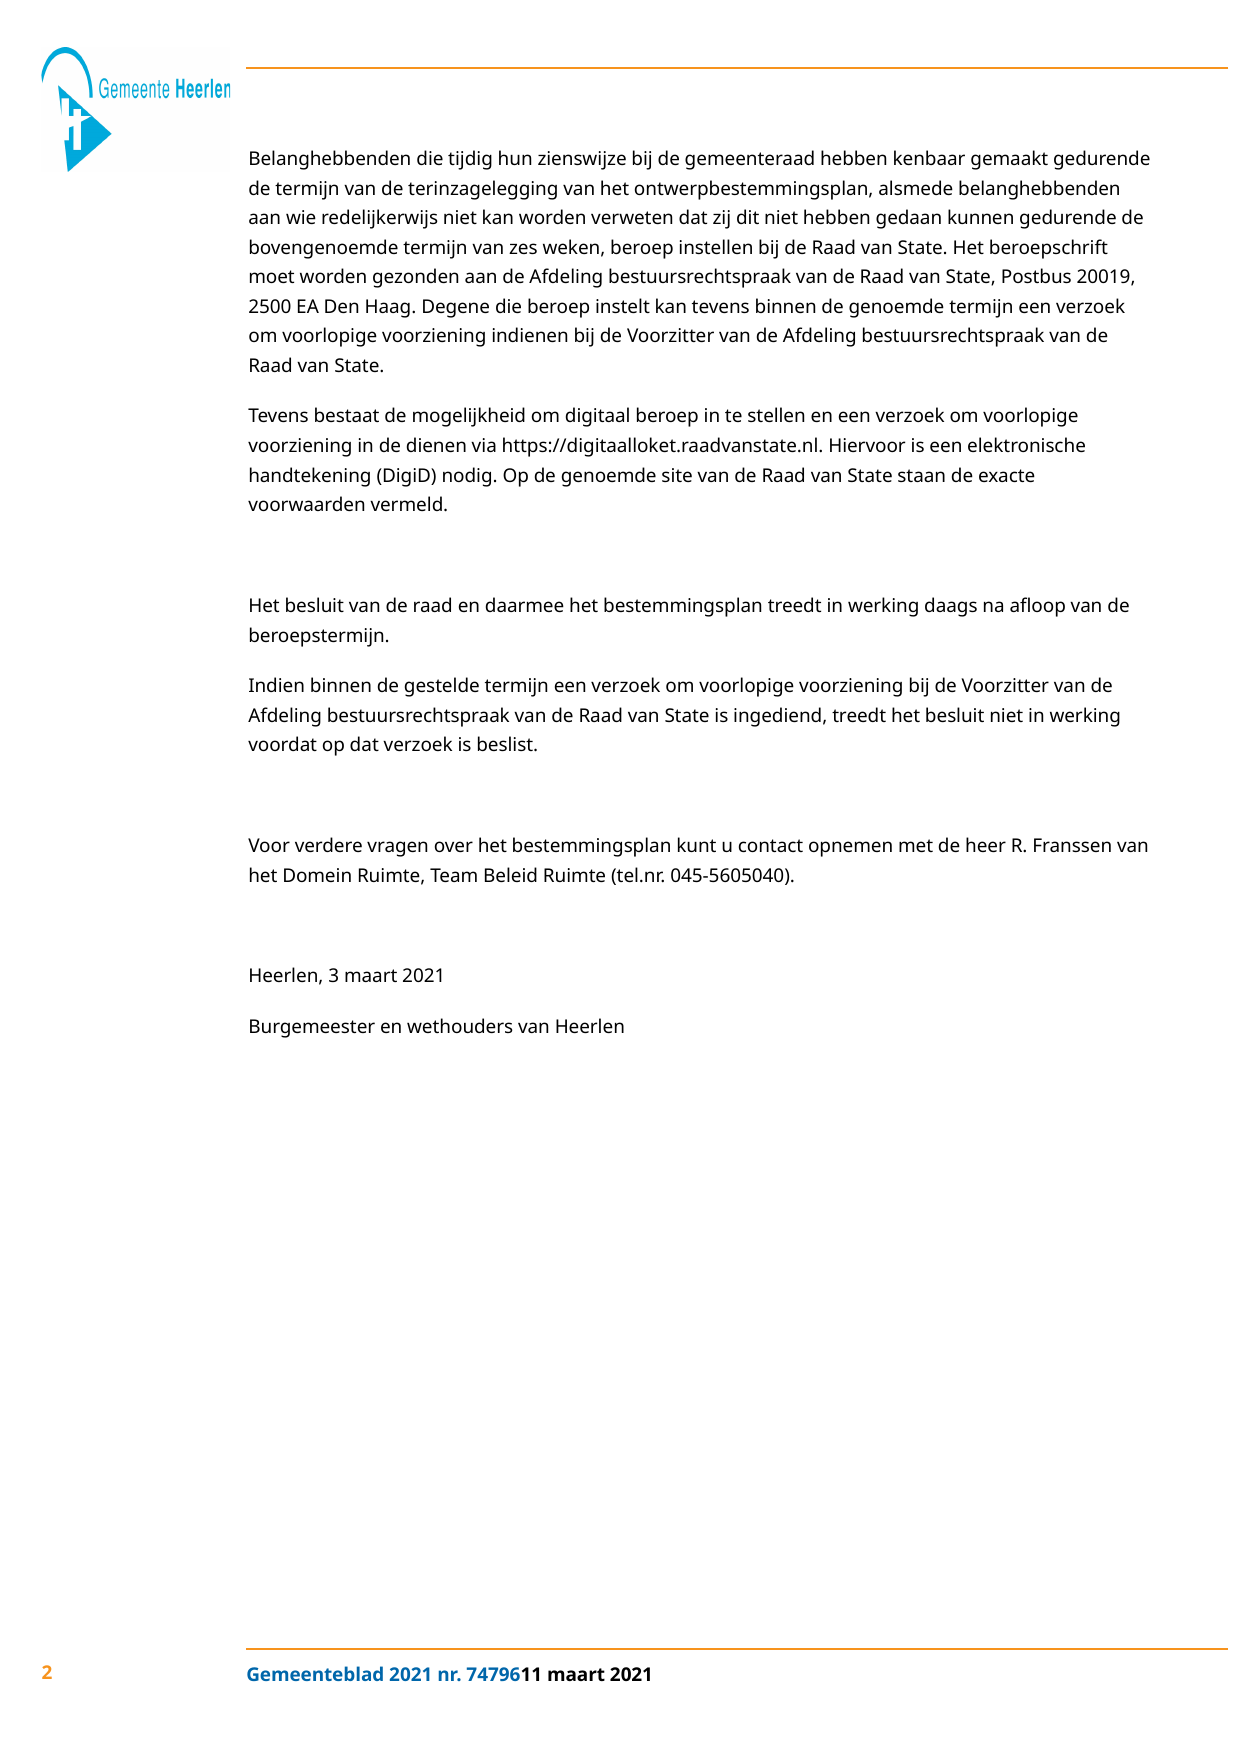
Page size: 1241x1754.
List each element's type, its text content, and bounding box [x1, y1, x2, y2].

picture [41, 47, 59, 70]
text Voor verdere vragen over het bestemmingsplan kunt u contact opnemen met de heer R. Franssen van het Domein Ruimte, Team Beleid Ruimte (tel.nr. 045-5605040). [248, 832, 1152, 888]
text Indien binnen de gestelde termijn een verzoek om voorlopige voorziening bij de Voorzitter van de Afdeling bestuursrechtspraak van de Raad van State is ingediend, treedt het besluit niet in werking voordat op dat verzoek is beslist. [248, 672, 1152, 757]
text Belanghebbenden die tijdig hun zienswijze bij de gemeenteraad hebben kenbaar gemaakt gedurende de termijn van de terinzagelegging van het ontwerpbestemmingsplan, alsmede belanghebbenden aan wie redelijkerwijs niet kan worden verweten dat zij dit niet hebben gedaan kunnen gedurende de bovengenoemde termijn van zes weken, beroep instellen bij de Raad van State. Het beroepschrift moet worden gezonden aan de Afdeling bestuursrechtspraak van de Raad van State, Postbus 20019, 2500 EA Den Haag. Degene die beroep instelt kan tevens binnen de genoemde termijn een verzoek om voorlopige voorziening indienen bij de Voorzitter van de Afdeling bestuursrechtspraak van de Raad van State. [248, 145, 1152, 378]
text Heerlen, 3 maart 2021 [248, 963, 1152, 988]
text Tevens bestaat de mogelijkheid om digitaal beroep in te stellen en een verzoek om voorlopige voorziening in de dienen via https://digitaalloket.raadvanstate.nl. Hiervoor is een elektronische handtekening (DigiD) nodig. Op de genoemde site van de Raad van State staan de exacte voorwaarden vermeld. [248, 403, 1152, 517]
picture [41, 47, 231, 172]
text Het besluit van de raad en daarmee het bestemmingsplan treedt in werking daags na afloop van de beroepstermijn. [248, 592, 1152, 648]
text Burgemeester en wethouders van Heerlen [248, 1013, 1152, 1039]
